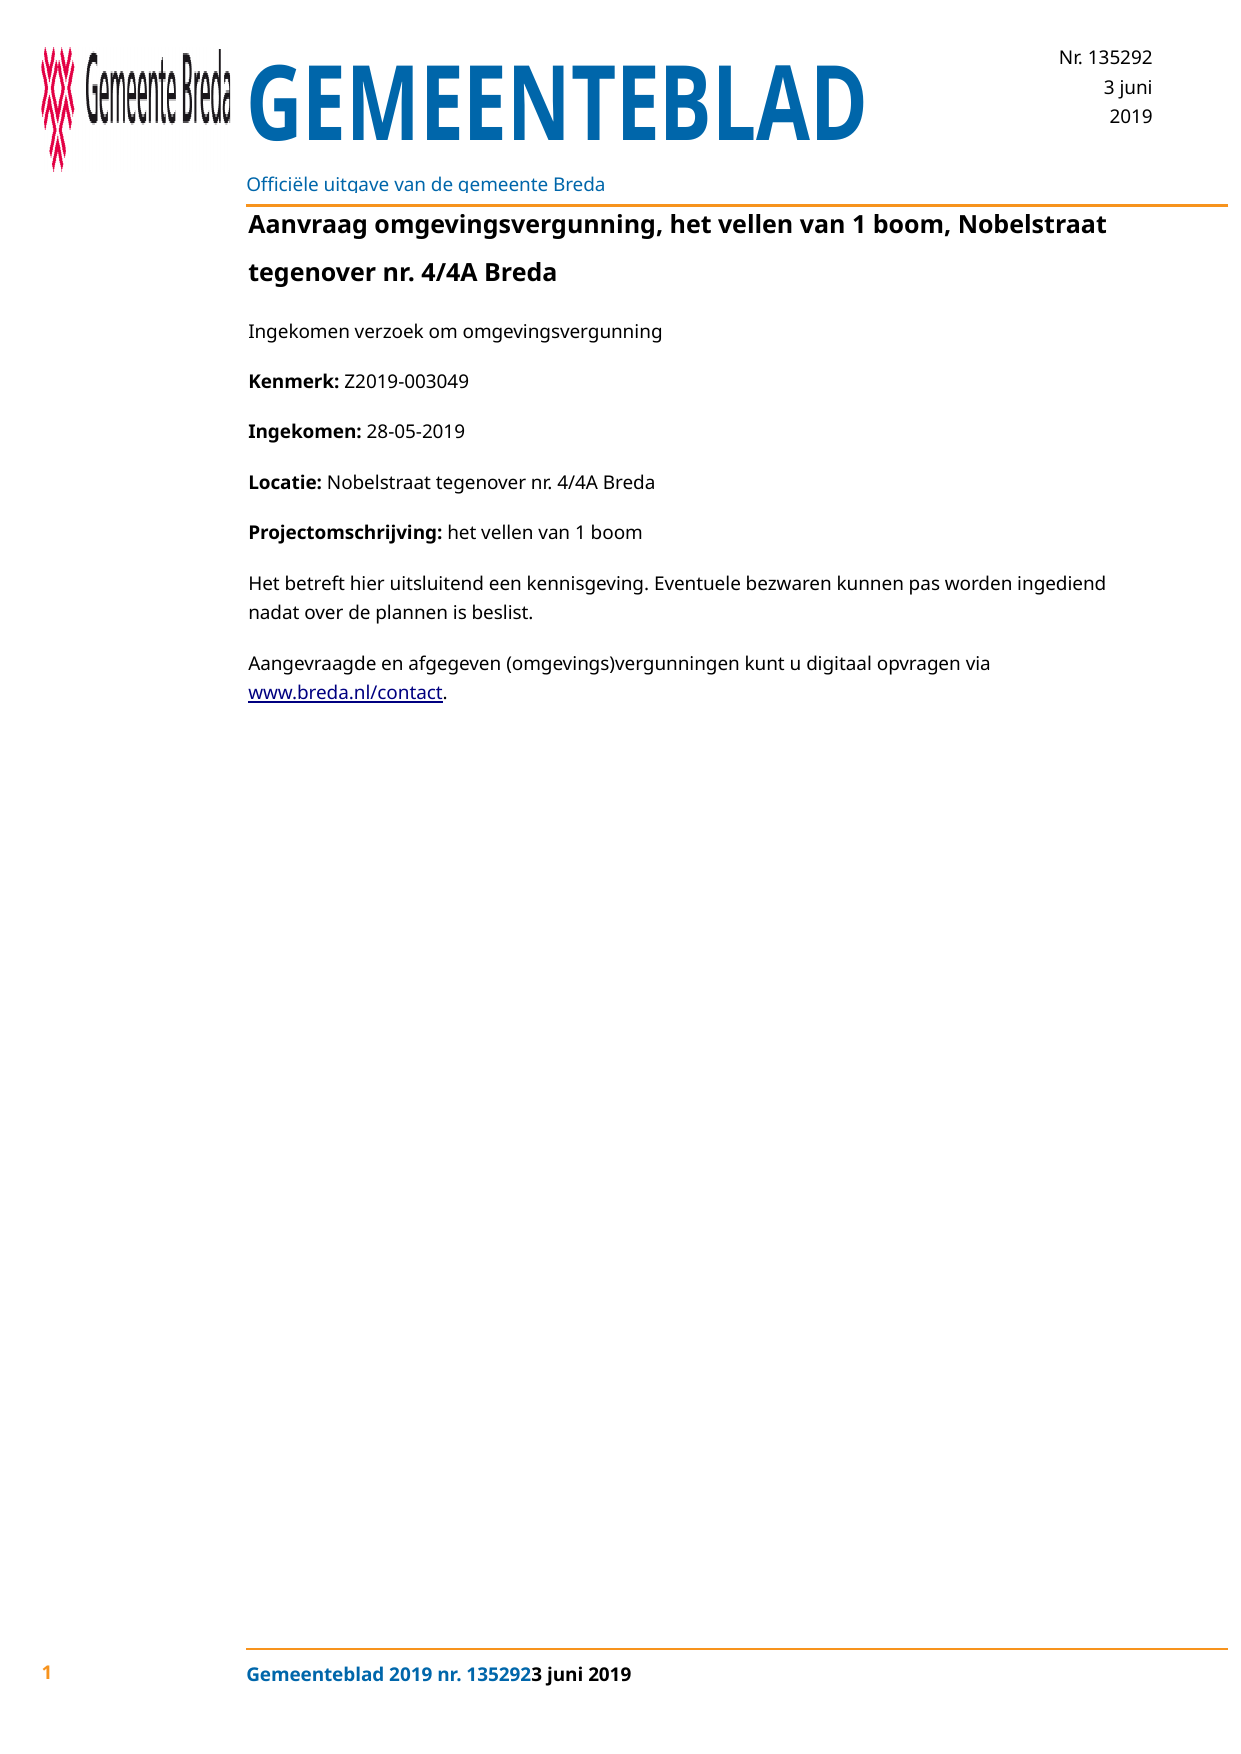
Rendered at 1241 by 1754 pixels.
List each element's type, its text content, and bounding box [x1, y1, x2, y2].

text Kenmerk: Z2019-003049 [248, 368, 1152, 394]
text Aangevraagde en afgegeven (omgevings)vergunningen kunt u digitaal opvragen via www.breda.nl/contact. [248, 650, 1152, 705]
text Ingekomen verzoek om omgevingsvergunning [248, 318, 1152, 344]
text Projectomschrijving: het vellen van 1 boom [248, 519, 1152, 545]
text Het betreft hier uitsluitend een kennisgeving. Eventuele bezwaren kunnen pas worden ingediend nadat over de plannen is beslist. [248, 570, 1152, 625]
picture [41, 47, 231, 172]
text Ingekomen: 28-05-2019 [248, 419, 1152, 444]
text Aanvraag omgevingsvergunning, het vellen van 1 boom, Nobelstraat tegenover nr. 4/4A Breda [248, 207, 1152, 288]
text Locatie: Nobelstraat tegenover nr. 4/4A Breda [248, 469, 1152, 495]
